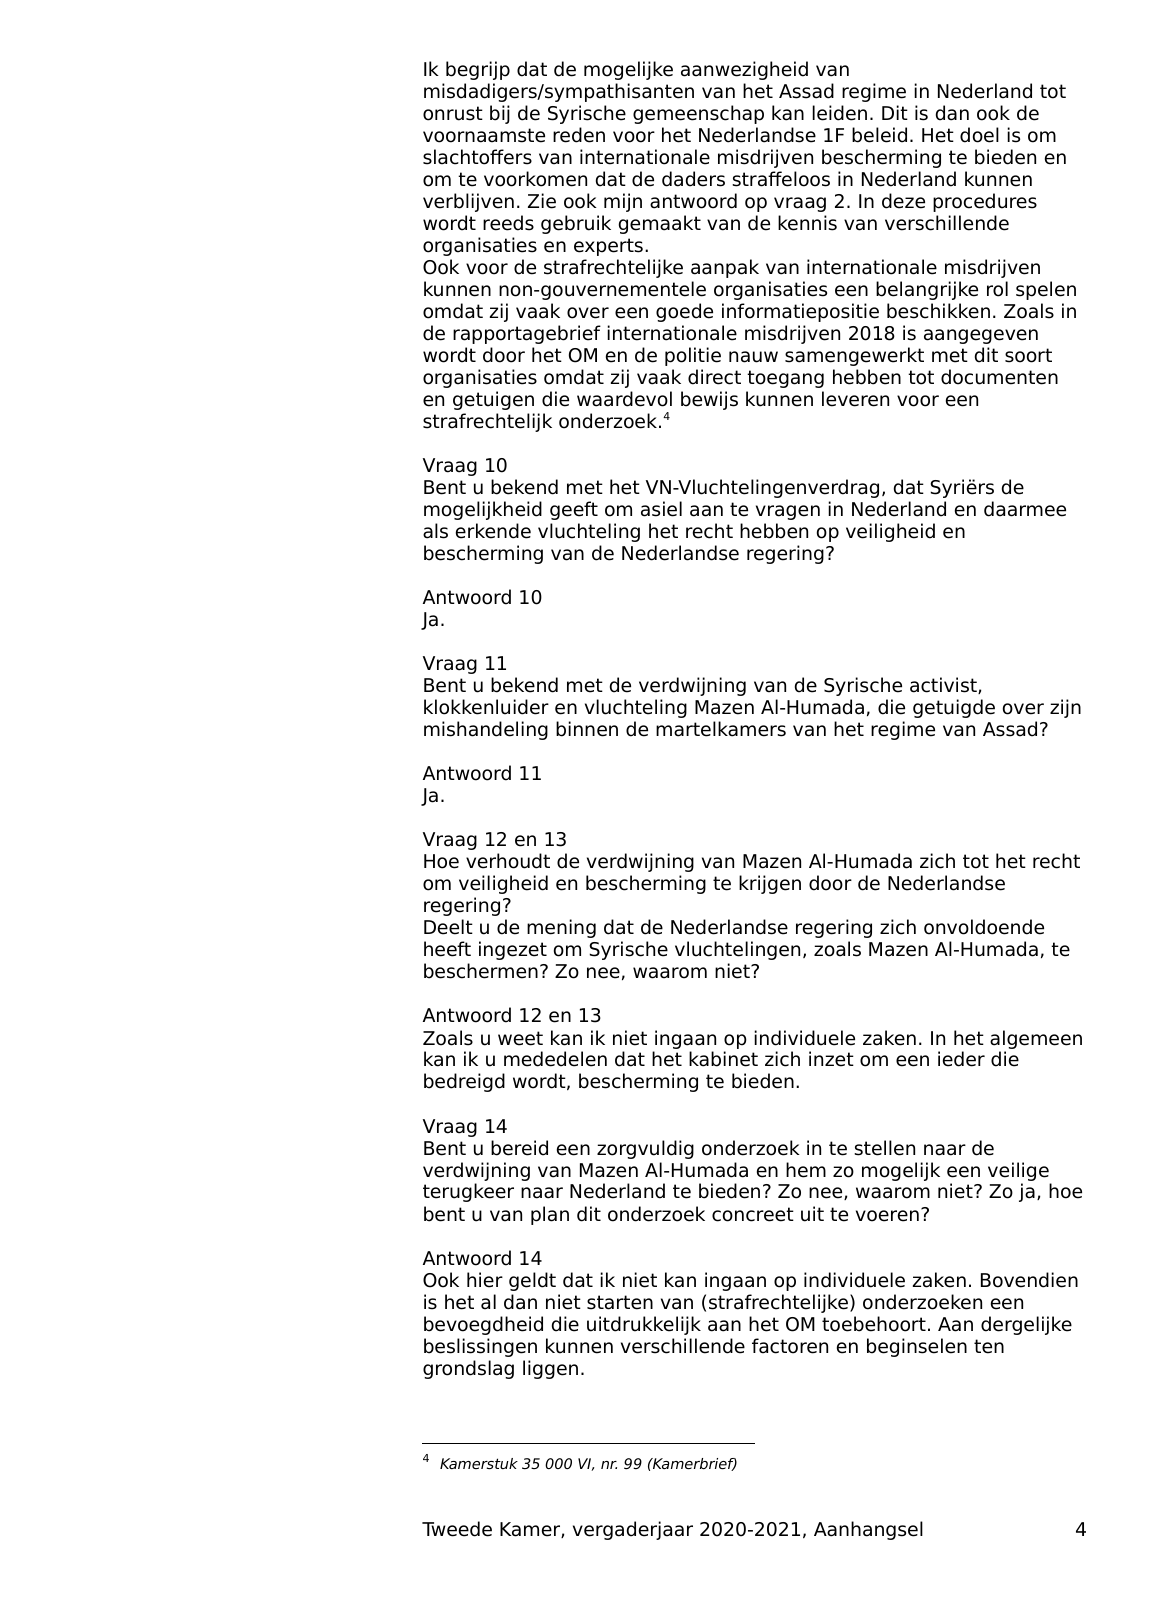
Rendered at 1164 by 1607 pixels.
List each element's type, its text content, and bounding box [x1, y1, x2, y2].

text Antwoord 12 en 13 [422, 1005, 1087, 1027]
text Bent u bekend met de verdwijning van de Syrische activist, klokkenluider en vluchteling Mazen Al-Humada, die getuigde over zijn mishandeling binnen de martelkamers van het regime van Assad? [422, 675, 1087, 741]
text Kamerstuk 35 000 VI, nr. 99 (Kamerbrief) [422, 1452, 1087, 1474]
text Antwoord 10 [422, 587, 1087, 609]
text Ja. [422, 785, 1087, 807]
text Vraag 10 [422, 455, 1087, 477]
text Vraag 12 en 13 [422, 829, 1087, 851]
text Vraag 11 [422, 653, 1087, 675]
text Zoals u weet kan ik niet ingaan op individuele zaken. In het algemeen kan ik u mededelen dat het kabinet zich inzet om een ieder die bedreigd wordt, bescherming te bieden. [422, 1027, 1087, 1093]
text Hoe verhoudt de verdwijning van Mazen Al-Humada zich tot het recht om veiligheid en bescherming te krijgen door de Nederlandse regering? [422, 851, 1087, 917]
text Antwoord 11 [422, 763, 1087, 785]
text Deelt u de mening dat de Nederlandse regering zich onvoldoende heeft ingezet om Syrische vluchtelingen, zoals Mazen Al-Humada, te beschermen? Zo nee, waarom niet? [422, 917, 1087, 983]
text Ook voor de strafrechtelijke aanpak van internationale misdrijven kunnen non-gouvernementele organisaties een belangrijke rol spelen omdat zij vaak over een goede informatiepositie beschikken. Zoals in de rapportagebrief internationale misdrijven 2018 is aangegeven wordt door het OM en de politie nauw samengewerkt met dit soort organisaties omdat zij vaak direct toegang hebben tot documenten en getuigen die waardevol bewijs kunnen leveren voor een strafrechtelijk onderzoek. [422, 257, 1087, 433]
text Bent u bekend met het VN-Vluchtelingenverdrag, dat Syriërs de mogelijkheid geeft om asiel aan te vragen in Nederland en daarmee als erkende vluchteling het recht hebben op veiligheid en bescherming van de Nederlandse regering? [422, 477, 1087, 565]
text Ook hier geldt dat ik niet kan ingaan op individuele zaken. Bovendien is het al dan niet starten van (strafrechtelijke) onderzoeken een bevoegdheid die uitdrukkelijk aan het OM toebehoort. Aan dergelijke beslissingen kunnen verschillende factoren en beginselen ten grondslag liggen. [422, 1269, 1087, 1379]
text Ik begrijp dat de mogelijke aanwezigheid van misdadigers/sympathisanten van het Assad regime in Nederland tot onrust bij de Syrische gemeenschap kan leiden. Dit is dan ook de voornaamste reden voor het Nederlandse 1F beleid. Het doel is om slachtoffers van internationale misdrijven bescherming te bieden en om te voorkomen dat de daders straffeloos in Nederland kunnen verblijven. Zie ook mijn antwoord op vraag 2. In deze procedures wordt reeds gebruik gemaakt van de kennis van verschillende organisaties en experts. [422, 59, 1087, 257]
text Antwoord 14 [422, 1248, 1087, 1269]
text Vraag 14 [422, 1116, 1087, 1137]
text Ja. [422, 609, 1087, 631]
text Bent u bereid een zorgvuldig onderzoek in te stellen naar de verdwijning van Mazen Al-Humada en hem zo mogelijk een veilige terugkeer naar Nederland te bieden? Zo nee, waarom niet? Zo ja, hoe bent u van plan dit onderzoek concreet uit te voeren? [422, 1137, 1087, 1225]
